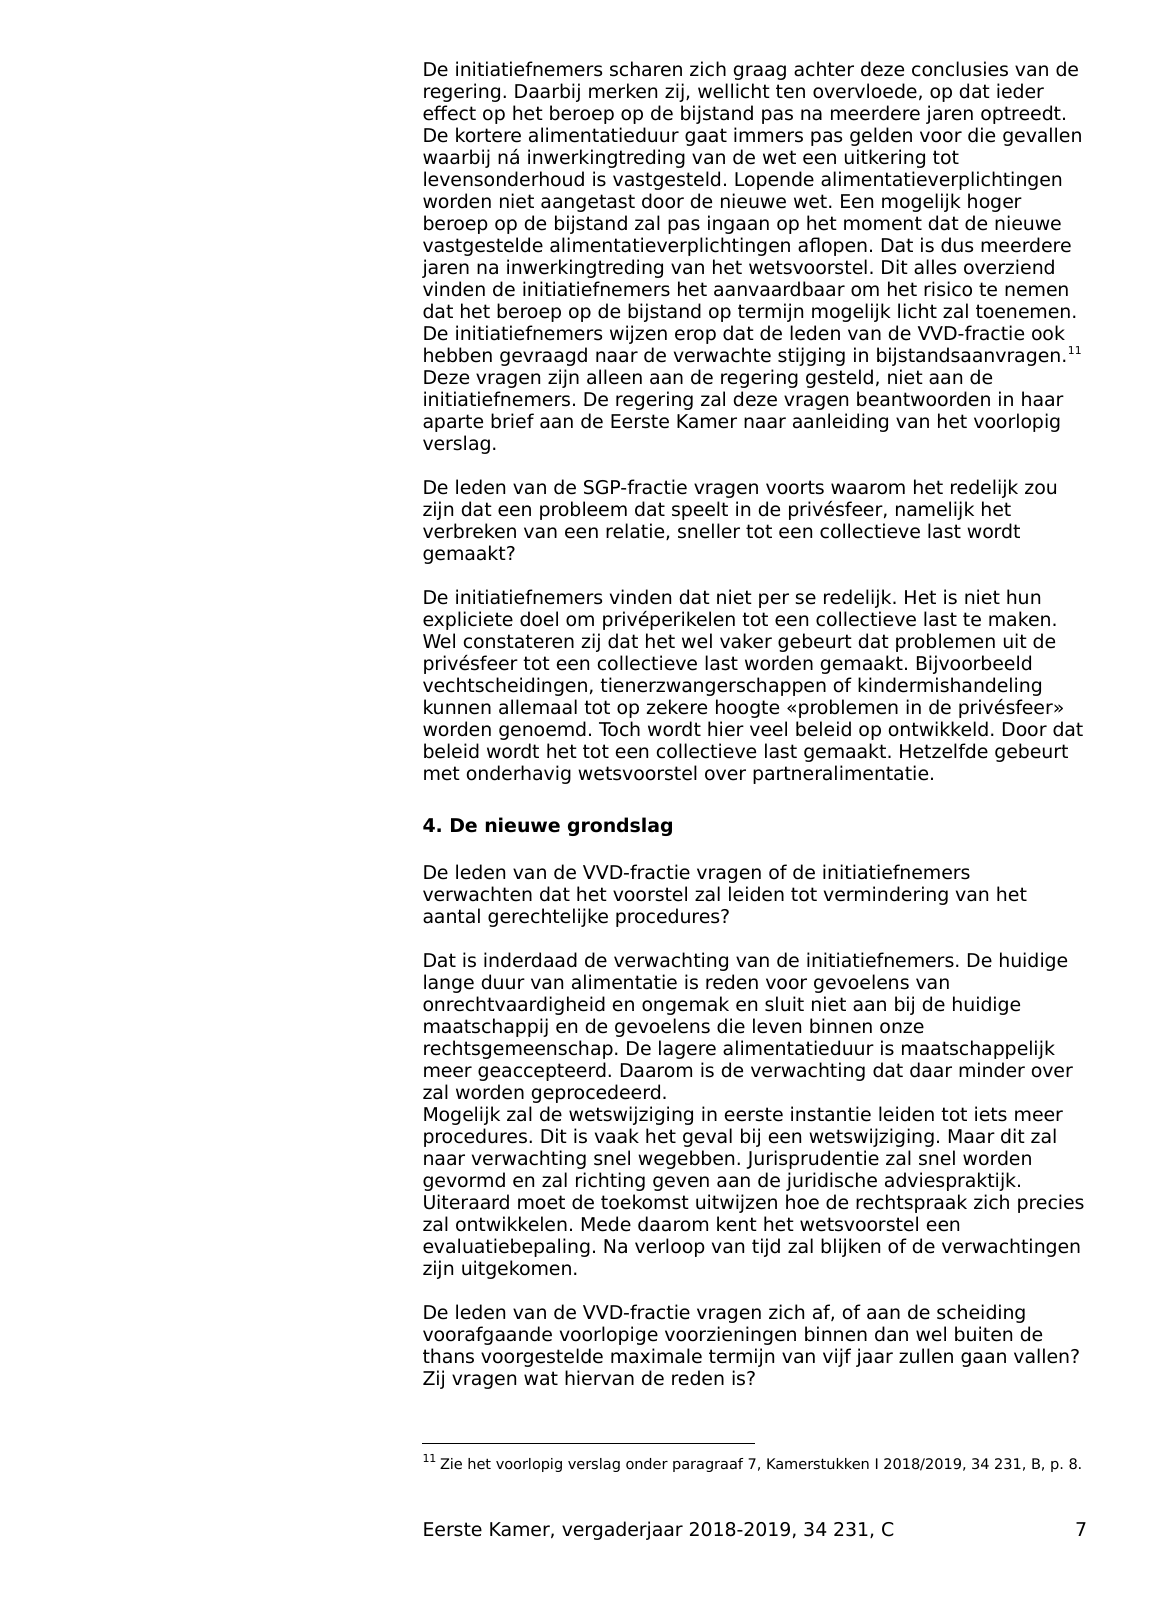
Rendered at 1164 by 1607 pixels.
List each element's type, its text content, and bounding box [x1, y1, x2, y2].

text De leden van de SGP-fractie vragen voorts waarom het redelijk zou zijn dat een probleem dat speelt in de privésfeer, namelijk het verbreken van een relatie, sneller tot een collectieve last wordt gemaakt? [422, 477, 1087, 565]
text Dat is inderdaad de verwachting van de initiatiefnemers. De huidige lange duur van alimentatie is reden voor gevoelens van onrechtvaardigheid en ongemak en sluit niet aan bij de huidige maatschappij en de gevoelens die leven binnen onze rechtsgemeenschap. De lagere alimentatieduur is maatschappelijk meer geaccepteerd. Daarom is de verwachting dat daar minder over zal worden geprocedeerd. [422, 950, 1087, 1104]
text De initiatiefnemers vinden dat niet per se redelijk. Het is niet hun expliciete doel om privéperikelen tot een collectieve last te maken. Wel constateren zij dat het wel vaker gebeurt dat problemen uit de privésfeer tot een collectieve last worden gemaakt. Bijvoorbeeld vechtscheidingen, tienerzwangerschappen of kindermishandeling kunnen allemaal tot op zekere hoogte «problemen in de privésfeer» worden genoemd. Toch wordt hier veel beleid op ontwikkeld. Door dat beleid wordt het tot een collectieve last gemaakt. Hetzelfde gebeurt met onderhavig wetsvoorstel over partneralimentatie. [422, 587, 1087, 785]
text De leden van de VVD-fractie vragen of de initiatiefnemers verwachten dat het voorstel zal leiden tot vermindering van het aantal gerechtelijke procedures? [422, 862, 1087, 928]
text Zie het voorlopig verslag onder paragraaf 7, Kamerstukken I 2018/2019, 34 231, B, p. 8. [422, 1452, 1087, 1474]
text Uiteraard moet de toekomst uitwijzen hoe de rechtspraak zich precies zal ontwikkelen. Mede daarom kent het wetsvoorstel een evaluatiebepaling. Na verloop van tijd zal blijken of de verwachtingen zijn uitgekomen. [422, 1192, 1087, 1279]
text De initiatiefnemers wijzen erop dat de leden van de VVD-fractie ook hebben gevraagd naar de verwachte stijging in bijstandsaanvragen. Deze vragen zijn alleen aan de regering gesteld, niet aan de initiatiefnemers. De regering zal deze vragen beantwoorden in haar aparte brief aan de Eerste Kamer naar aanleiding van het voorlopig verslag. [422, 323, 1087, 455]
text Mogelijk zal de wetswijziging in eerste instantie leiden tot iets meer procedures. Dit is vaak het geval bij een wetswijziging. Maar dit zal naar verwachting snel wegebben. Jurisprudentie zal snel worden gevormd en zal richting geven aan de juridische adviespraktijk. [422, 1104, 1087, 1192]
subtitle 4. De nieuwe grondslag [422, 815, 1087, 837]
text De initiatiefnemers scharen zich graag achter deze conclusies van de regering. Daarbij merken zij, wellicht ten overvloede, op dat ieder effect op het beroep op de bijstand pas na meerdere jaren optreedt. De kortere alimentatieduur gaat immers pas gelden voor die gevallen waarbij ná inwerkingtreding van de wet een uitkering tot levensonderhoud is vastgesteld. Lopende alimentatieverplichtingen worden niet aangetast door de nieuwe wet. Een mogelijk hoger beroep op de bijstand zal pas ingaan op het moment dat de nieuwe vastgestelde alimentatieverplichtingen aflopen. Dat is dus meerdere jaren na inwerkingtreding van het wetsvoorstel. Dit alles overziend vinden de initiatiefnemers het aanvaardbaar om het risico te nemen dat het beroep op de bijstand op termijn mogelijk licht zal toenemen. [422, 59, 1087, 323]
text De leden van de VVD-fractie vragen zich af, of aan de scheiding voorafgaande voorlopige voorzieningen binnen dan wel buiten de thans voorgestelde maximale termijn van vijf jaar zullen gaan vallen? Zij vragen wat hiervan de reden is? [422, 1302, 1087, 1390]
